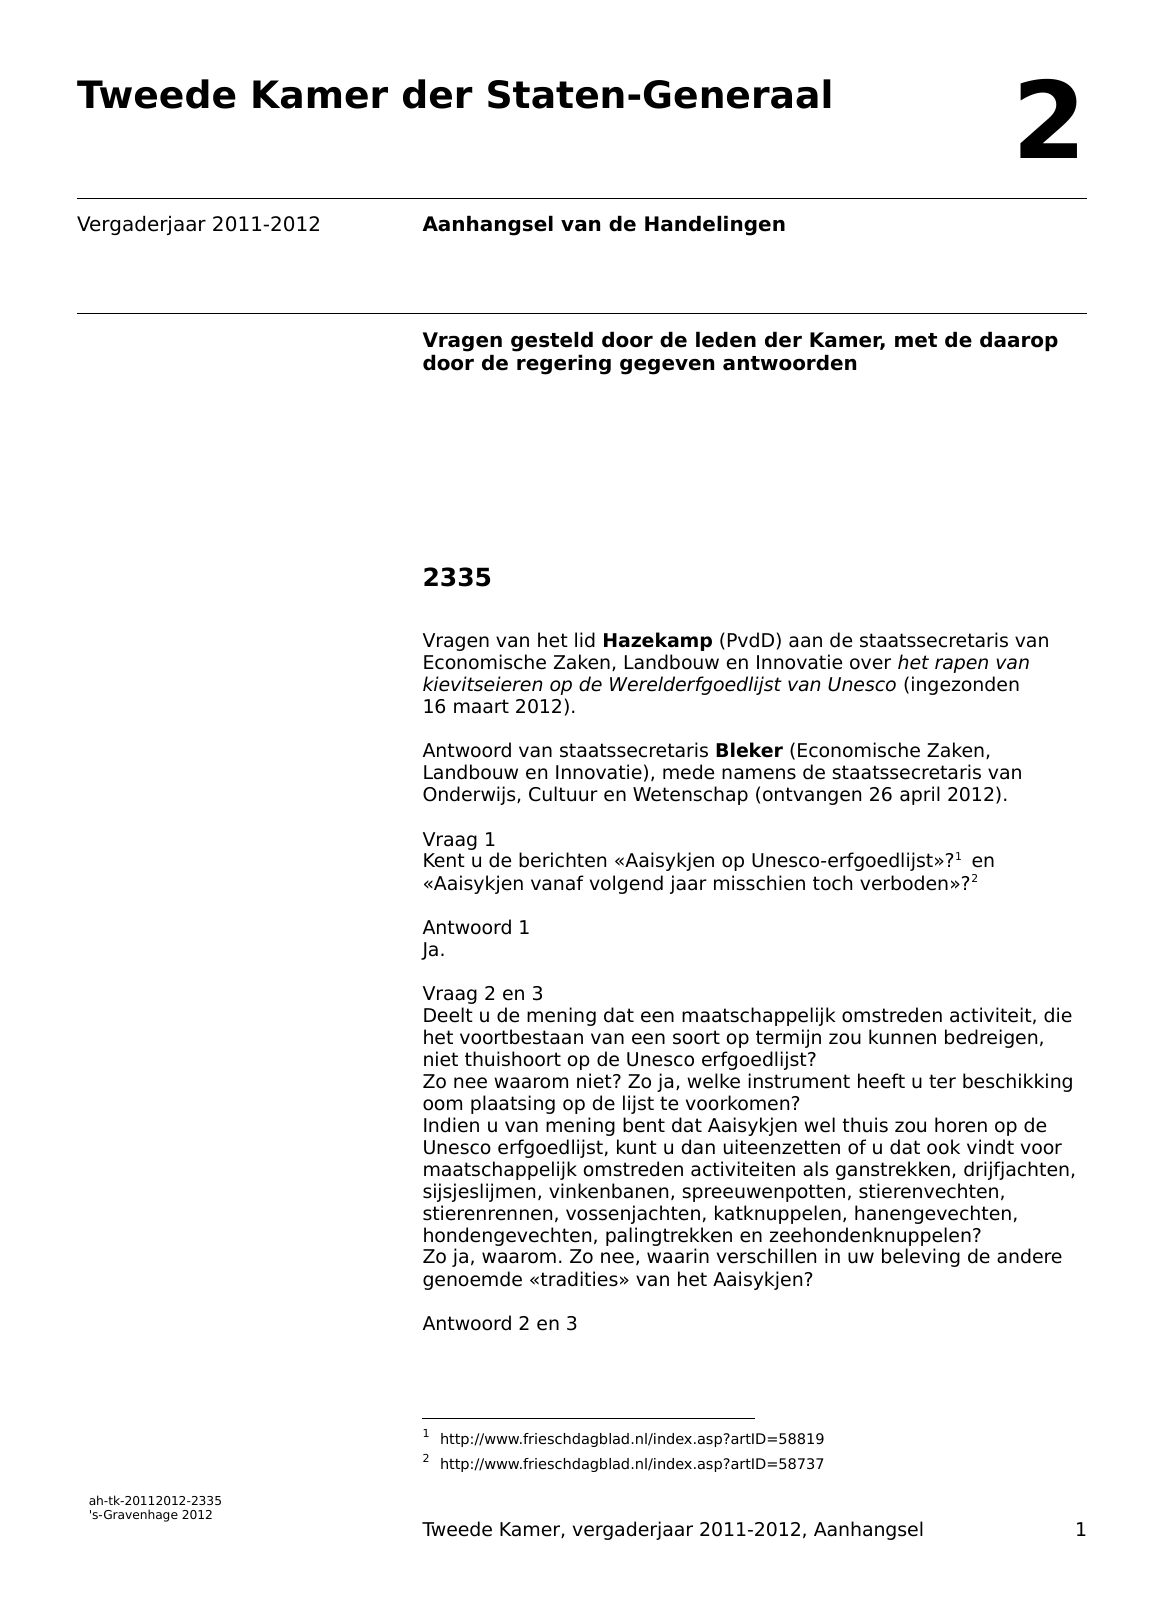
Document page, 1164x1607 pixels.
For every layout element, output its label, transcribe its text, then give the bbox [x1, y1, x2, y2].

table_cell Vragen gesteld door de leden der Kamer, met de daarop door de regering gegeven antwoorden [422, 314, 1087, 375]
text Vraag 1 [422, 828, 1087, 850]
text Antwoord 1 [422, 917, 1087, 938]
text Antwoord van staatssecretaris Bleker (Economische Zaken, Landbouw en Innovatie), mede namens de staatssecretaris van Onderwijs, Cultuur en Wetenschap (ontvangen 26 april 2012). [422, 740, 1087, 806]
text http://www.frieschdagblad.nl/index.asp?artID=58737 [422, 1452, 1087, 1474]
text Kent u de berichten «Aaisykjen op Unesco-erfgoedlijst»? en «Aaisykjen vanaf volgend jaar misschien toch verboden»? [422, 850, 1087, 894]
text 2335 [422, 563, 1087, 592]
text Zo ja, waarom. Zo nee, waarin verschillen in uw beleving de andere genoemde «tradities» van het Aaisykjen? [422, 1246, 1087, 1290]
text 's-Gravenhage 2012 [88, 1508, 323, 1522]
text Indien u van mening bent dat Aaisykjen wel thuis zou horen op de Unesco erfgoedlijst, kunt u dan uiteenzetten of u dat ook vindt voor maatschappelijk omstreden activiteiten als ganstrekken, drijfjachten, sijsjeslijmen, vinkenbanen, spreeuwenpotten, stierenvechten, stierenrennen, vossenjachten, katknuppelen, hanengevechten, hondengevechten, palingtrekken en zeehondenknuppelen? [422, 1114, 1087, 1246]
text ah-tk-20112012-2335 [88, 1494, 323, 1508]
table_cell [77, 314, 422, 375]
text Zo nee waarom niet? Zo ja, welke instrument heeft u ter beschikking oom plaatsing op de lijst te voorkomen? [422, 1071, 1087, 1114]
text Ja. [422, 938, 1087, 961]
text http://www.frieschdagblad.nl/index.asp?artID=58819 [422, 1427, 1087, 1449]
table_header Tweede Kamer der Staten-Generaal [77, 59, 886, 198]
table_header 2 [886, 59, 1087, 198]
text Antwoord 2 en 3 [422, 1313, 1087, 1334]
text Deelt u de mening dat een maatschappelijk omstreden activiteit, die het voortbestaan van een soort op termijn zou kunnen bedreigen, niet thuishoort op de Unesco erfgoedlijst? [422, 1005, 1087, 1071]
table_cell Vergaderjaar 2011-2012 [77, 199, 422, 313]
table_cell Aanhangsel van de Handelingen [422, 199, 1087, 313]
text Vragen van het lid Hazekamp (PvdD) aan de staatssecretaris van Economische Zaken, Landbouw en Innovatie over het rapen van kievitseieren op de Werelderfgoedlijst van Unesco (ingezonden 16 maart 2012). [422, 630, 1087, 718]
text Vraag 2 en 3 [422, 983, 1087, 1005]
